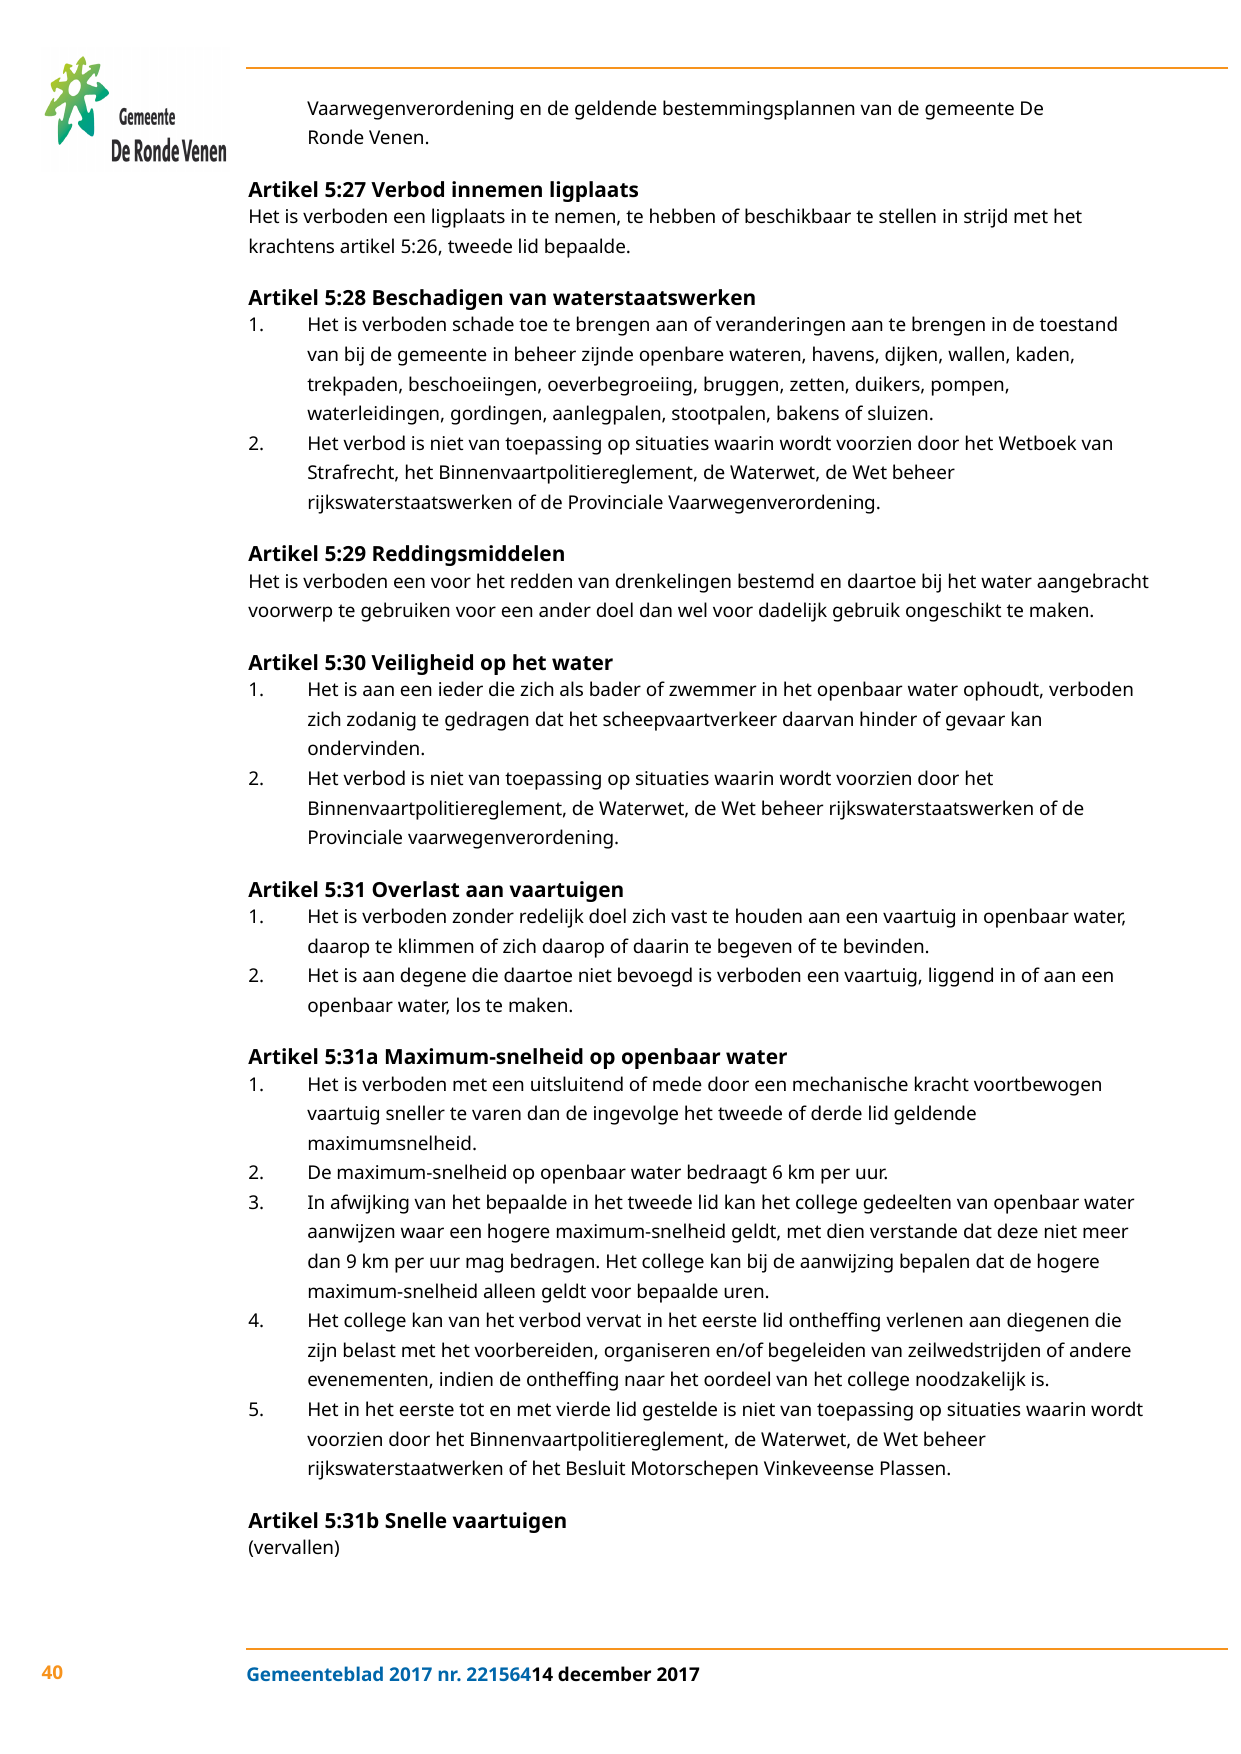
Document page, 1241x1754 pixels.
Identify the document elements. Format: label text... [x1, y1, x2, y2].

text Het is verboden een voor het redden van drenkelingen bestemd en daartoe bij het water aangebracht voorwerp te gebruiken voor een ander doel dan wel voor dadelijk gebruik ongeschikt te maken. [248, 568, 1152, 623]
text Artikel 5:29 Reddingsmiddelen [248, 539, 1152, 568]
text (vervallen) [248, 1534, 1152, 1560]
picture [41, 47, 231, 172]
list Het is verboden schade toe te brengen aan of veranderingen aan te brengen in de toestand van bij de gemeente in beheer zijnde openbare wateren, havens, dijken, wallen, kaden, trekpaden, beschoeiingen, oeverbegroeiing, bruggen, zetten, duikers, pompen, waterleidingen, gordingen, aanlegpalen, stootpalen, bakens of sluizen. [248, 312, 1152, 426]
list Het is verboden zonder redelijk doel zich vast te houden aan een vaartuig in openbaar water, daarop te klimmen of zich daarop of daarin te begeven of te bevinden. [248, 903, 1152, 958]
text Artikel 5:30 Veiligheid op het water [248, 648, 1152, 676]
text Artikel 5:31a Maximum-snelheid op openbaar water [248, 1042, 1152, 1071]
text Artikel 5:28 Beschadigen van waterstaatswerken [248, 283, 1152, 312]
list Het is aan degene die daartoe niet bevoegd is verboden een vaartuig, liggend in of aan een openbaar water, los te maken. [248, 962, 1152, 1018]
list In afwijking van het bepaalde in het tweede lid kan het college gedeelten van openbaar water aanwijzen waar een hogere maximum-snelheid geldt, met dien verstande dat deze niet meer dan 9 km per uur mag bedragen. Het college kan bij de aanwijzing bepalen dat de hogere maximum-snelheid alleen geldt voor bepaalde uren. [248, 1189, 1152, 1304]
list Het verbod is niet van toepassing op situaties waarin wordt voorzien door het Wetboek van Strafrecht, het Binnenvaartpolitiereglement, de Waterwet, de Wet beheer rijkswaterstaatswerken of de Provinciale Vaarwegenverordening. [248, 430, 1152, 515]
list Het in het eerste tot en met vierde lid gestelde is niet van toepassing op situaties waarin wordt voorzien door het Binnenvaartpolitiereglement, de Waterwet, de Wet beheer rijkswaterstaatwerken of het Besluit Motorschepen Vinkeveense Plassen. [248, 1396, 1152, 1481]
list Het college kan van het verbod vervat in het eerste lid ontheffing verlenen aan diegenen die zijn belast met het voorbereiden, organiseren en/of begeleiden van zeilwedstrijden of andere evenementen, indien de ontheffing naar het oordeel van het college noodzakelijk is. [248, 1307, 1152, 1392]
list Het is verboden met een uitsluitend of mede door een mechanische kracht voortbewogen vaartuig sneller te varen dan de ingevolge het tweede of derde lid geldende maximumsnelheid. [248, 1071, 1152, 1156]
text Artikel 5:31b Snelle vaartuigen [248, 1506, 1152, 1534]
list Vaarwegenverordening en de geldende bestemmingsplannen van de gemeente De Ronde Venen. [248, 95, 1152, 150]
list Het is aan een ieder die zich als bader of zwemmer in het openbaar water ophoudt, verboden zich zodanig te gedragen dat het scheepvaartverkeer daarvan hinder of gevaar kan ondervinden. [248, 676, 1152, 761]
text Artikel 5:31 Overlast aan vaartuigen [248, 875, 1152, 903]
list De maximum-snelheid op openbaar water bedraagt 6 km per uur. [248, 1159, 1152, 1185]
text Het is verboden een ligplaats in te nemen, te hebben of beschikbaar te stellen in strijd met het krachtens artikel 5:26, tweede lid bepaalde. [248, 203, 1152, 258]
text Artikel 5:27 Verbod innemen ligplaats [248, 175, 1152, 203]
list Het verbod is niet van toepassing op situaties waarin wordt voorzien door het Binnenvaartpolitiereglement, de Waterwet, de Wet beheer rijkswaterstaatswerken of de Provinciale vaarwegenverordening. [248, 765, 1152, 850]
